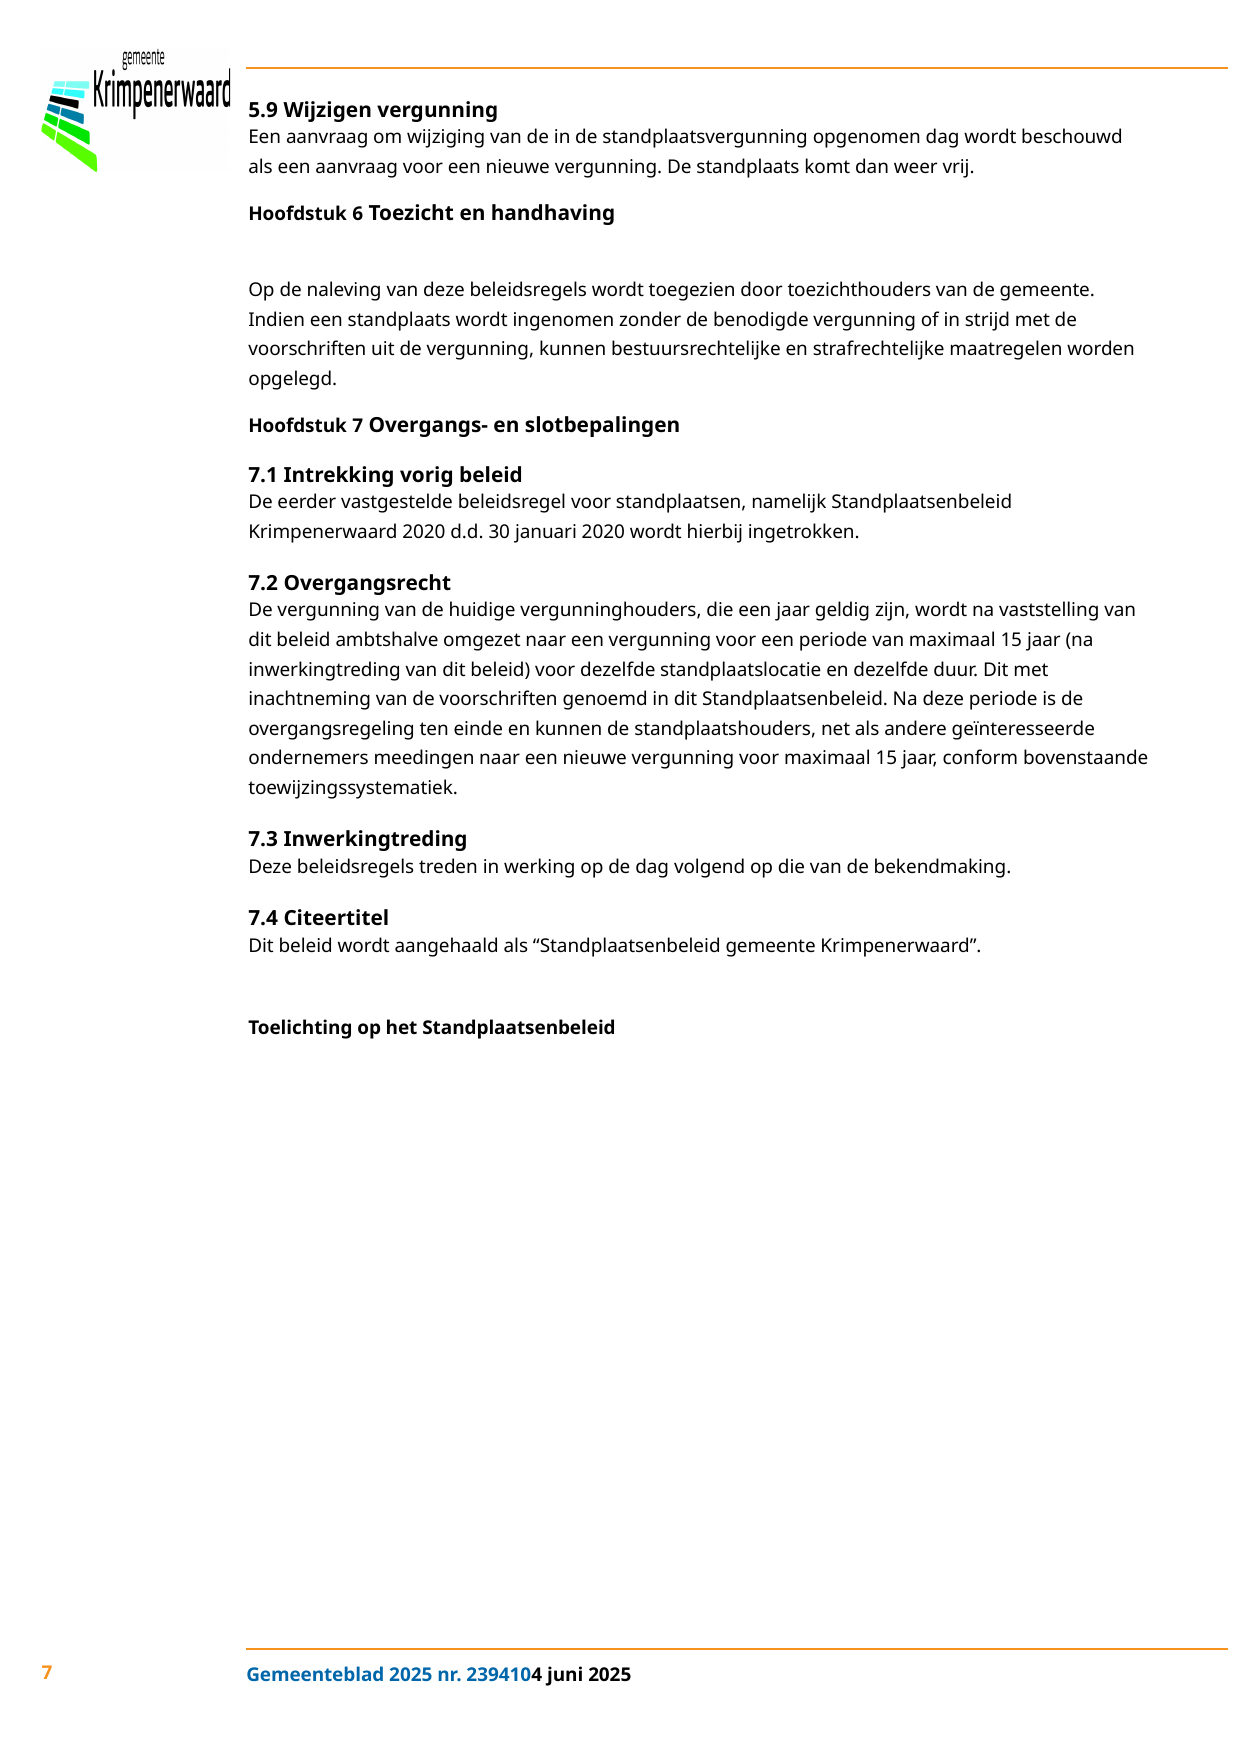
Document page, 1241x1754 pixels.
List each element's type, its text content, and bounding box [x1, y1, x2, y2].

picture [41, 47, 231, 172]
text Een aanvraag om wijziging van de in de standplaatsvergunning opgenomen dag wordt beschouwd als een aanvraag voor een nieuwe vergunning. De standplaats komt dan weer vrij. [248, 123, 1152, 178]
text Op de naleving van deze beleidsregels wordt toegezien door toezichthouders van de gemeente. Indien een standplaats wordt ingenomen zonder de benodigde vergunning of in strijd met de voorschriften uit de vergunning, kunnen bestuursrechtelijke en strafrechtelijke maatregelen worden opgelegd. [248, 276, 1152, 391]
text 5.9 Wijzigen vergunning [248, 95, 1152, 123]
text Deze beleidsregels treden in werking op de dag volgend op die van de bekendmaking. [248, 853, 1152, 879]
text De vergunning van de huidige vergunninghouders, die een jaar geldig zijn, wordt na vaststelling van dit beleid ambtshalve omgezet naar een vergunning voor een periode van maximaal 15 jaar (na inwerkingtreding van dit beleid) voor dezelfde standplaatslocatie en dezelfde duur. Dit met inachtneming van de voorschriften genoemd in dit Standplaatsenbeleid. Na deze periode is de overgangsregeling ten einde en kunnen de standplaatshouders, net als andere geïnteresseerde ondernemers meedingen naar een nieuwe vergunning voor maximaal 15 jaar, conform bovenstaande toewijzingssystematiek. [248, 597, 1152, 800]
text 7.2 Overgangsrecht [248, 568, 1152, 597]
text Toelichting op het Standplaatsenbeleid [248, 1003, 1152, 1043]
text Dit beleid wordt aangehaald als “Standplaatsenbeleid gemeente Krimpenerwaard”. [248, 932, 1152, 958]
text De eerder vastgestelde beleidsregel voor standplaatsen, namelijk Standplaatsenbeleid Krimpenerwaard 2020 d.d. 30 januari 2020 wordt hierbij ingetrokken. [248, 488, 1152, 543]
text 7.1 Intrekking vorig beleid [248, 460, 1152, 488]
text Hoofdstuk 7 Overgangs- en slotbepalingen [248, 411, 1152, 439]
text 7.4 Citeertitel [248, 903, 1152, 932]
text Hoofdstuk 6 Toezicht en handhaving [248, 198, 1152, 227]
text 7.3 Inwerkingtreding [248, 824, 1152, 853]
